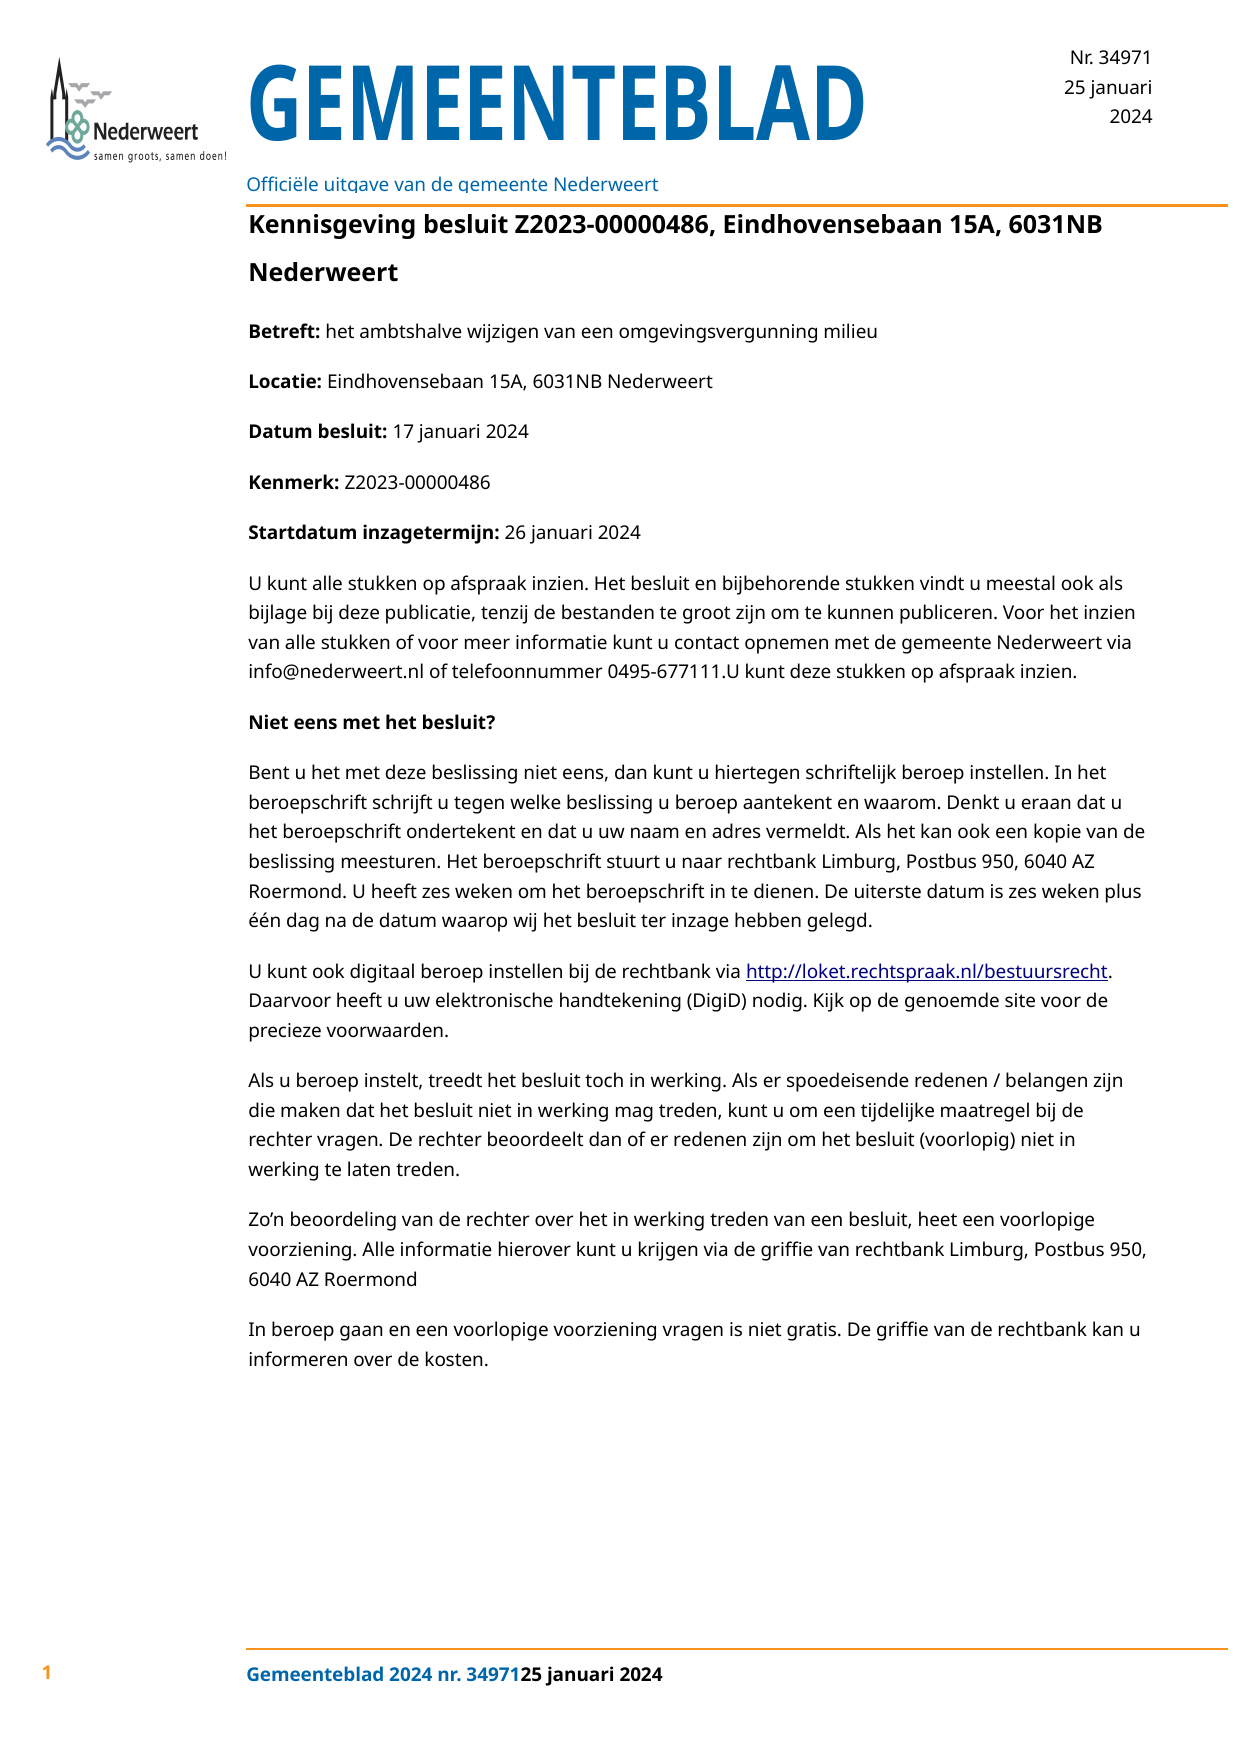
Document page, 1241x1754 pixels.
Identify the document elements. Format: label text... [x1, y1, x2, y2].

picture [41, 47, 231, 172]
text Bent u het met deze beslissing niet eens, dan kunt u hiertegen schriftelijk beroep instellen. In het beroepschrift schrijft u tegen welke beslissing u beroep aantekent en waarom. Denkt u eraan dat u het beroepschrift ondertekent en dat u uw naam en adres vermeldt. Als het kan ook een kopie van de beslissing meesturen. Het beroepschrift stuurt u naar rechtbank Limburg, Postbus 950, 6040 AZ Roermond. U heeft zes weken om het beroepschrift in te dienen. De uiterste datum is zes weken plus één dag na de datum waarop wij het besluit ter inzage hebben gelegd. [248, 759, 1152, 933]
text Locatie: Eindhovensebaan 15A, 6031NB Nederweert [248, 368, 1152, 394]
text Datum besluit: 17 januari 2024 [248, 419, 1152, 444]
text Kenmerk: Z2023-00000486 [248, 469, 1152, 495]
text Als u beroep instelt, treedt het besluit toch in werking. Als er spoedeisende redenen / belangen zijn die maken dat het besluit niet in werking mag treden, kunt u om een tijdelijke maatregel bij de rechter vragen. De rechter beoordeelt dan of er redenen zijn om het besluit (voorlopig) niet in werking te laten treden. [248, 1067, 1152, 1182]
text Startdatum inzagetermijn: 26 januari 2024 [248, 519, 1152, 545]
text Zo’n beoordeling van de rechter over het in werking treden van een besluit, heet een voorlopige voorziening. Alle informatie hierover kunt u krijgen via de griffie van rechtbank Limburg, Postbus 950, 6040 AZ Roermond [248, 1207, 1152, 1292]
text U kunt alle stukken op afspraak inzien. Het besluit en bijbehorende stukken vindt u meestal ook als bijlage bij deze publicatie, tenzij de bestanden te groot zijn om te kunnen publiceren. Voor het inzien van alle stukken of voor meer informatie kunt u contact opnemen met de gemeente Nederweert via info@nederweert.nl of telefoonnummer 0495-677111.U kunt deze stukken op afspraak inzien. [248, 570, 1152, 684]
text Kennisgeving besluit Z2023-00000486, Eindhovensebaan 15A, 6031NB Nederweert [248, 207, 1152, 288]
text U kunt ook digitaal beroep instellen bij de rechtbank via http://loket.rechtspraak.nl/bestuursrecht. Daarvoor heeft u uw elektronische handtekening (DigiD) nodig. Kijk op de genoemde site voor de precieze voorwaarden. [248, 958, 1152, 1043]
text Niet eens met het besluit? [248, 709, 1152, 735]
text In beroep gaan en een voorlopige voorziening vragen is niet gratis. De griffie van de rechtbank kan u informeren over de kosten. [248, 1316, 1152, 1372]
text Betreft: het ambtshalve wijzigen van een omgevingsvergunning milieu [248, 318, 1152, 344]
